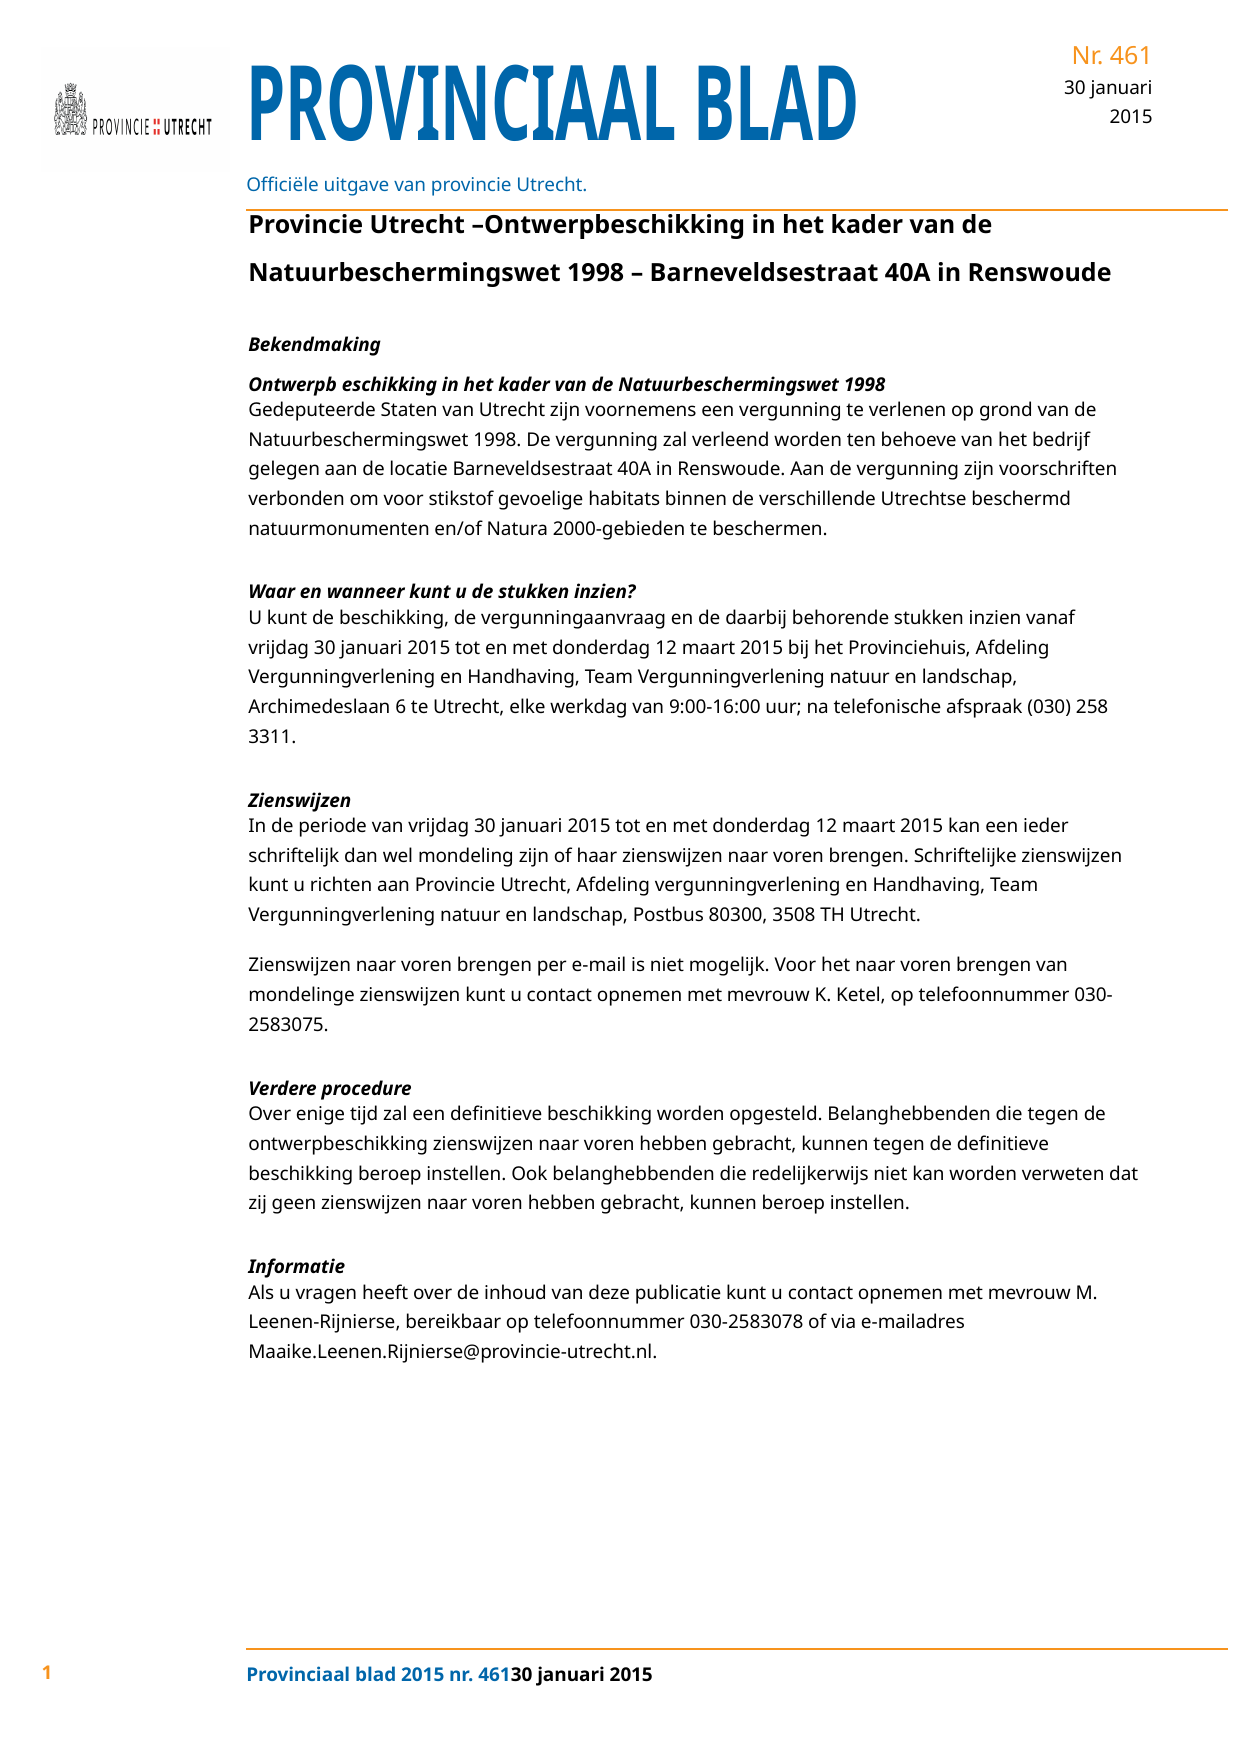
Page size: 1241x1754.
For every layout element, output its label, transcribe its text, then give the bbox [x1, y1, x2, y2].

text Gedeputeerde Staten van Utrecht zijn voornemens een vergunning te verlenen op grond van de Natuurbeschermingswet 1998. De vergunning zal verleend worden ten behoeve van het bedrijf gelegen aan de locatie Barneveldsestraat 40A in Renswoude. Aan de vergunning zijn voorschriften verbonden om voor stikstof gevoelige habitats binnen de verschillende Utrechtse beschermd natuurmonumenten en/of Natura 2000-gebieden te beschermen. [248, 396, 1152, 541]
text Provincie Utrecht –Ontwerpbeschikking in het kader van de Natuurbeschermingswet 1998 – Barneveldsestraat 40A in Renswoude [248, 211, 1152, 288]
text Informatie [248, 1253, 1152, 1279]
text Zienswijzen [248, 787, 1152, 812]
text Waar en wanneer kunt u de stukken inzien? [248, 579, 1152, 604]
text Als u vragen heeft over de inhoud van deze publicatie kunt u contact opnemen met mevrouw M. Leenen-Rijnierse, bereikbaar op telefoonnummer 030-2583078 of via e-mailadres Maaike.Leenen.Rijnierse@provincie-utrecht.nl. [248, 1279, 1152, 1364]
text Over enige tijd zal een definitieve beschikking worden opgesteld. Belanghebbenden die tegen de ontwerpbeschikking zienswijzen naar voren hebben gebracht, kunnen tegen de definitieve beschikking beroep instellen. Ook belanghebbenden die redelijkerwijs niet kan worden verweten dat zij geen zienswijzen naar voren hebben gebracht, kunnen beroep instellen. [248, 1101, 1152, 1215]
picture [41, 47, 231, 172]
text Bekendmaking [248, 331, 1152, 357]
text Verdere procedure [248, 1075, 1152, 1101]
text In de periode van vrijdag 30 januari 2015 tot en met donderdag 12 maart 2015 kan een ieder schriftelijk dan wel mondeling zijn of haar zienswijzen naar voren brengen. Schriftelijke zienswijzen kunt u richten aan Provincie Utrecht, Afdeling vergunningverlening en Handhaving, Team Vergunningverlening natuur en landschap, Postbus 80300, 3508 TH Utrecht. [248, 812, 1152, 927]
text Ontwerpb eschikking in het kader van de Natuurbeschermingswet 1998 [248, 371, 1152, 396]
text U kunt de beschikking, de vergunningaanvraag en de daarbij behorende stukken inzien vanaf vrijdag 30 januari 2015 tot en met donderdag 12 maart 2015 bij het Provinciehuis, Afdeling Vergunningverlening en Handhaving, Team Vergunningverlening natuur en landschap, Archimedeslaan 6 te Utrecht, elke werkdag van 9:00-16:00 uur; na telefonische afspraak (030) 258 3311. [248, 604, 1152, 748]
text Zienswijzen naar voren brengen per e-mail is niet mogelijk. Voor het naar voren brengen van mondelinge zienswijzen kunt u contact opnemen met mevrouw K. Ketel, op telefoonnummer 030-2583075. [248, 952, 1152, 1037]
